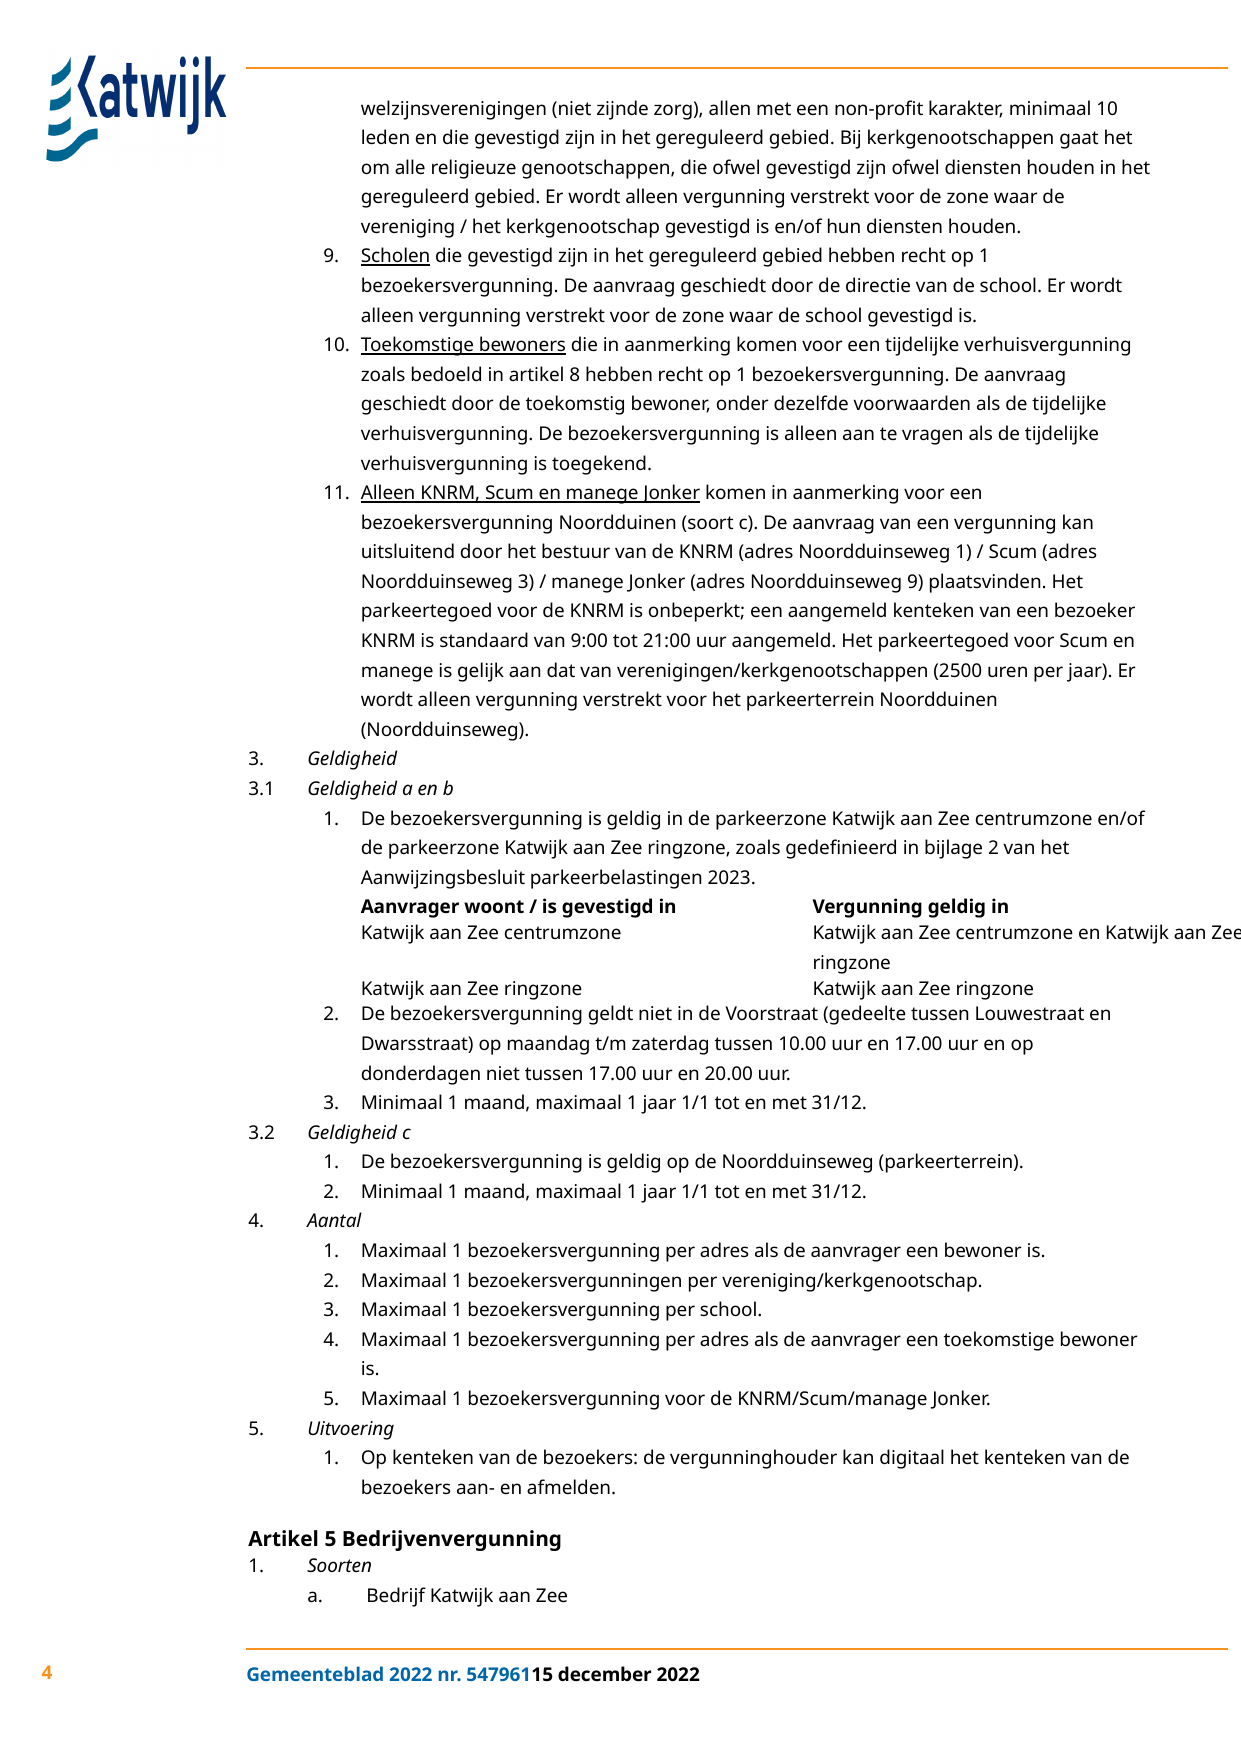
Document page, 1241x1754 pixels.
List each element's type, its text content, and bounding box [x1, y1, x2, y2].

list Minimaal 1 maand, maximaal 1 jaar 1/1 tot en met 31/12. [323, 1089, 1152, 1115]
list Maximaal 1 bezoekersvergunningen per vereniging/kerkgenootschap. [323, 1267, 1152, 1292]
list Maximaal 1 bezoekersvergunning per adres als de aanvrager een bewoner is. [323, 1237, 1152, 1263]
table_cell Katwijk aan Zee ringzone [812, 975, 1240, 1000]
list Toekomstige bewoners die in aanmerking komen voor een tijdelijke verhuisvergunning zoals bedoeld in artikel 8 hebben recht op 1 bezoekersvergunning. De aanvraag geschiedt door de toekomstig bewoner, onder dezelfde voorwaarden als de tijdelijke verhuisvergunning. De bezoekersvergunning is alleen aan te vragen als de tijdelijke verhuisvergunning is toegekend. [323, 331, 1152, 476]
list Maximaal 1 bezoekersvergunning voor de KNRM/Scum/manage Jonker. [323, 1385, 1152, 1411]
table_cell Katwijk aan Zee centrumzone [361, 919, 812, 975]
list Soorten [248, 1553, 1152, 1578]
list Geldigheid [248, 746, 1152, 771]
table_header Vergunning geldig in [812, 894, 1240, 919]
list Geldigheid a en b [248, 775, 1152, 801]
list Minimaal 1 maand, maximaal 1 jaar 1/1 tot en met 31/12. [323, 1178, 1152, 1204]
table_cell Katwijk aan Zee ringzone [361, 975, 812, 1000]
list welzijnsverenigingen (niet zijnde zorg), allen met een non-profit karakter, minimaal 10 leden en die gevestigd zijn in het gereguleerd gebied. Bij kerkgenootschappen gaat het om alle religieuze genootschappen, die ofwel gevestigd zijn ofwel diensten houden in het gereguleerd gebied. Er wordt alleen vergunning verstrekt voor de zone waar de vereniging / het kerkgenootschap gevestigd is en/of hun diensten houden. [323, 95, 1152, 239]
list Alleen KNRM, Scum en manege Jonker komen in aanmerking voor een bezoekersvergunning Noordduinen (soort c). De aanvraag van een vergunning kan uitsluitend door het bestuur van de KNRM (adres Noordduinseweg 1) / Scum (adres Noordduinseweg 3) / manege Jonker (adres Noordduinseweg 9) plaatsvinden. Het parkeertegoed voor de KNRM is onbeperkt; een aangemeld kenteken van een bezoeker KNRM is standaard van 9:00 tot 21:00 uur aangemeld. Het parkeertegoed voor Scum en manege is gelijk aan dat van verenigingen/kerkgenootschappen (2500 uren per jaar). Er wordt alleen vergunning verstrekt voor het parkeerterrein Noordduinen (Noordduinseweg). [323, 479, 1152, 742]
list Geldigheid c [248, 1119, 1152, 1144]
picture [41, 47, 231, 172]
list Aantal [248, 1208, 1152, 1233]
list Maximaal 1 bezoekersvergunning per school. [323, 1296, 1152, 1322]
list Scholen die gevestigd zijn in het gereguleerd gebied hebben recht op 1 bezoekersvergunning. De aanvraag geschiedt door de directie van de school. Er wordt alleen vergunning verstrekt voor de zone waar de school gevestigd is. [323, 243, 1152, 328]
list Maximaal 1 bezoekersvergunning per adres als de aanvrager een toekomstige bewoner is. [323, 1326, 1152, 1381]
list De bezoekersvergunning is geldig op de Noordduinseweg (parkeerterrein). [323, 1148, 1152, 1174]
list Op kenteken van de bezoekers: de vergunninghouder kan digitaal het kenteken van de bezoekers aan- en afmelden. [323, 1444, 1152, 1499]
table_header Aanvrager woont / is gevestigd in [361, 894, 812, 919]
list Bedrijf Katwijk aan Zee [307, 1582, 1152, 1608]
list De bezoekersvergunning geldt niet in de Voorstraat (gedeelte tussen Louwestraat en Dwarsstraat) op maandag t/m zaterdag tussen 10.00 uur en 17.00 uur en op donderdagen niet tussen 17.00 uur en 20.00 uur. [323, 1001, 1152, 1085]
text Artikel 5 Bedrijvenvergunning [248, 1524, 1152, 1553]
list De bezoekersvergunning is geldig in de parkeerzone Katwijk aan Zee centrumzone en/of de parkeerzone Katwijk aan Zee ringzone, zoals gedefinieerd in bijlage 2 van het Aanwijzingsbesluit parkeerbelastingen 2023. [323, 805, 1152, 890]
list Uitvoering [248, 1415, 1152, 1440]
table_cell Katwijk aan Zee centrumzone en Katwijk aan Zee ringzone [812, 919, 1240, 975]
